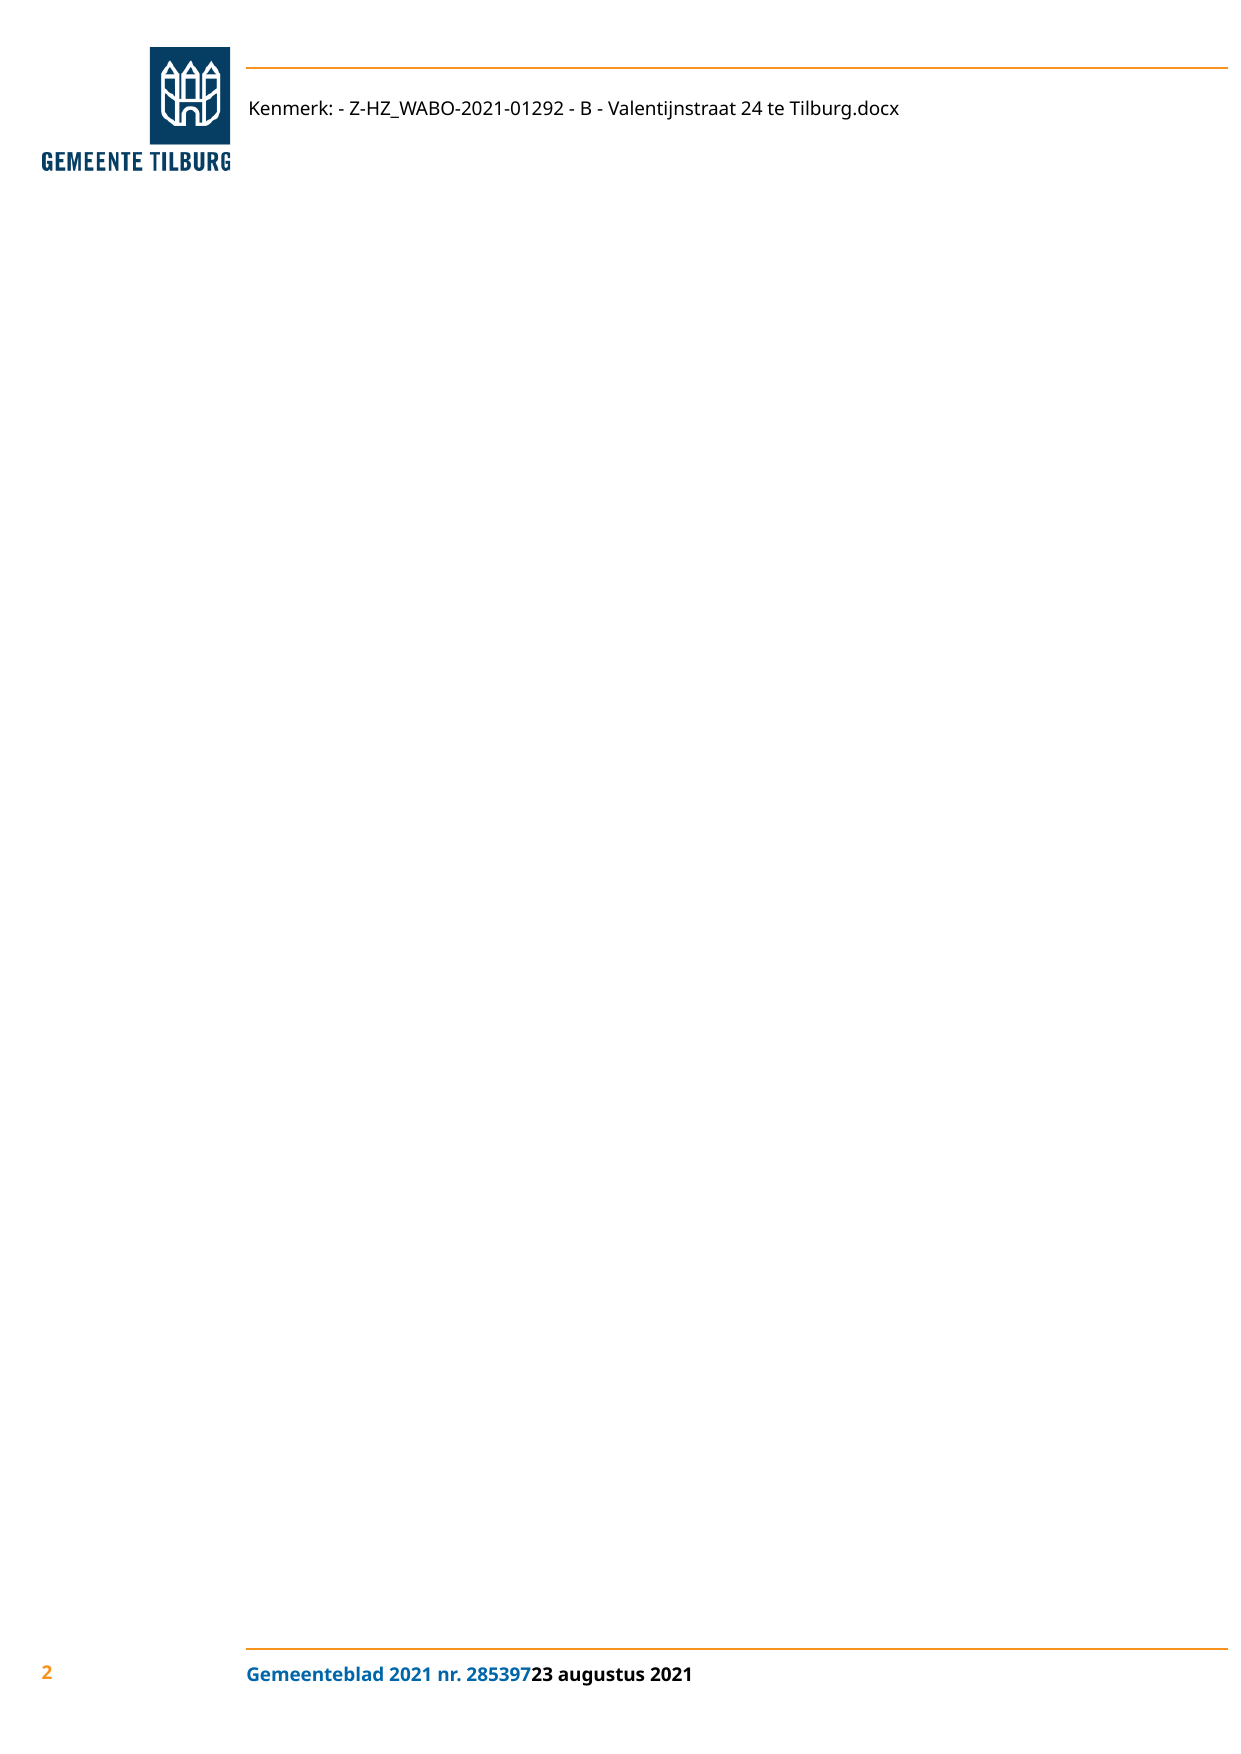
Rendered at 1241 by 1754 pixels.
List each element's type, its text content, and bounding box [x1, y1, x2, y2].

picture [41, 47, 231, 172]
text Kenmerk: - Z-HZ_WABO-2021-01292 - B - Valentijnstraat 24 te Tilburg.docx [248, 95, 1152, 121]
